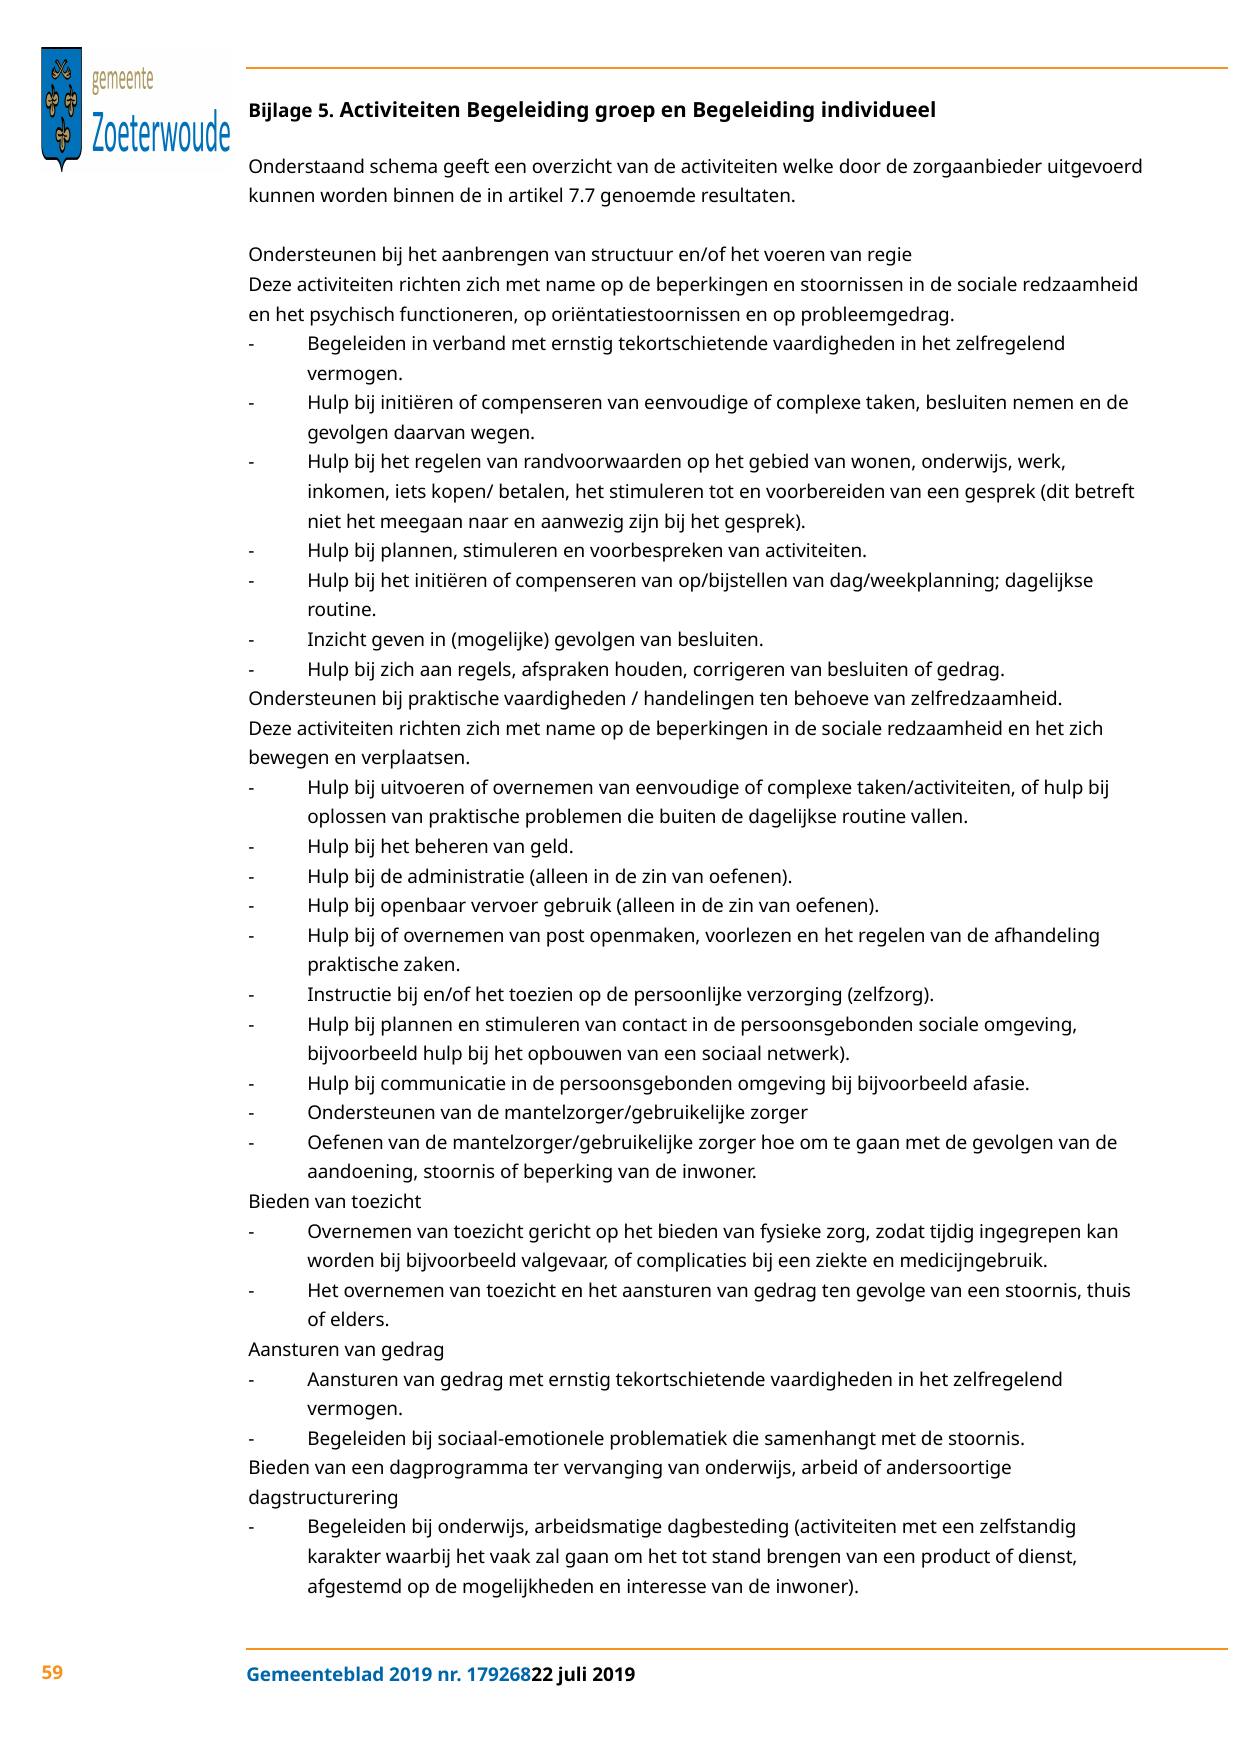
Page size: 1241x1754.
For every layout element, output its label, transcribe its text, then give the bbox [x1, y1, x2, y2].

list Het overnemen van toezicht en het aansturen van gedrag ten gevolge van een stoornis, thuis of elders. [248, 1277, 1152, 1332]
list Begeleiden bij onderwijs, arbeidsmatige dagbesteding (activiteiten met een zelfstandig karakter waarbij het vaak zal gaan om het tot stand brengen van een product of dienst, afgestemd op de mogelijkheden en interesse van de inwoner). [248, 1514, 1152, 1599]
list Aansturen van gedrag met ernstig tekortschietende vaardigheden in het zelfregelend vermogen. [248, 1366, 1152, 1421]
list Hulp bij uitvoeren of overnemen van eenvoudige of complexe taken/activiteiten, of hulp bij oplossen van praktische problemen die buiten de dagelijkse routine vallen. [248, 774, 1152, 829]
text Onderstaand schema geeft een overzicht van de activiteiten welke door de zorgaanbieder uitgevoerd kunnen worden binnen de in artikel 7.7 genoemde resultaten. [248, 153, 1152, 208]
list Hulp bij het beheren van geld. [248, 833, 1152, 859]
text Ondersteunen bij het aanbrengen van structuur en/of het voeren van regie [248, 242, 1152, 267]
picture [41, 47, 231, 172]
list Hulp bij het regelen van randvoorwaarden op het gebied van wonen, onderwijs, werk, inkomen, iets kopen/ betalen, het stimuleren tot en voorbereiden van een gesprek (dit betreft niet het meegaan naar en aanwezig zijn bij het gesprek). [248, 449, 1152, 534]
list Hulp bij initiëren of compenseren van eenvoudige of complexe taken, besluiten nemen en de gevolgen daarvan wegen. [248, 389, 1152, 445]
list Instructie bij en/of het toezien op de persoonlijke verzorging (zelfzorg). [248, 981, 1152, 1007]
text Ondersteunen bij praktische vaardigheden / handelingen ten behoeve van zelfredzaamheid. [248, 685, 1152, 711]
list Oefenen van de mantelzorger/gebruikelijke zorger hoe om te gaan met de gevolgen van de aandoening, stoornis of beperking van de inwoner. [248, 1129, 1152, 1184]
list Hulp bij het initiëren of compenseren van op/bijstellen van dag/weekplanning; dagelijkse routine. [248, 567, 1152, 622]
list Hulp bij plannen en stimuleren van contact in de persoonsgebonden sociale omgeving, bijvoorbeeld hulp bij het opbouwen van een sociaal netwerk). [248, 1011, 1152, 1066]
list Begeleiden bij sociaal-emotionele problematiek die samenhangt met de stoornis. [248, 1425, 1152, 1451]
list Begeleiden in verband met ernstig tekortschietende vaardigheden in het zelfregelend vermogen. [248, 330, 1152, 386]
list Hulp bij openbaar vervoer gebruik (alleen in de zin van oefenen). [248, 892, 1152, 918]
list Inzicht geven in (mogelijke) gevolgen van besluiten. [248, 626, 1152, 652]
text Bijlage 5. Activiteiten Begeleiding groep en Begeleiding individueel [248, 95, 1152, 123]
list Hulp bij zich aan regels, afspraken houden, corrigeren van besluiten of gedrag. [248, 656, 1152, 682]
text Bieden van een dagprogramma ter vervanging van onderwijs, arbeid of andersoortige dagstructurering [248, 1454, 1152, 1510]
text Aansturen van gedrag [248, 1336, 1152, 1362]
list Hulp bij de administratie (alleen in de zin van oefenen). [248, 863, 1152, 889]
text Bieden van toezicht [248, 1188, 1152, 1214]
text Deze activiteiten richten zich met name op de beperkingen in de sociale redzaamheid en het zich bewegen en verplaatsen. [248, 715, 1152, 770]
list Hulp bij of overnemen van post openmaken, voorlezen en het regelen van de afhandeling praktische zaken. [248, 922, 1152, 977]
list Ondersteunen van de mantelzorger/gebruikelijke zorger [248, 1099, 1152, 1125]
list Hulp bij communicatie in de persoonsgebonden omgeving bij bijvoorbeeld afasie. [248, 1070, 1152, 1096]
list Hulp bij plannen, stimuleren en voorbespreken van activiteiten. [248, 537, 1152, 563]
text Deze activiteiten richten zich met name op de beperkingen en stoornissen in de sociale redzaamheid en het psychisch functioneren, op oriëntatiestoornissen en op probleemgedrag. [248, 271, 1152, 327]
list Overnemen van toezicht gericht op het bieden van fysieke zorg, zodat tijdig ingegrepen kan worden bij bijvoorbeeld valgevaar, of complicaties bij een ziekte en medicijngebruik. [248, 1218, 1152, 1273]
